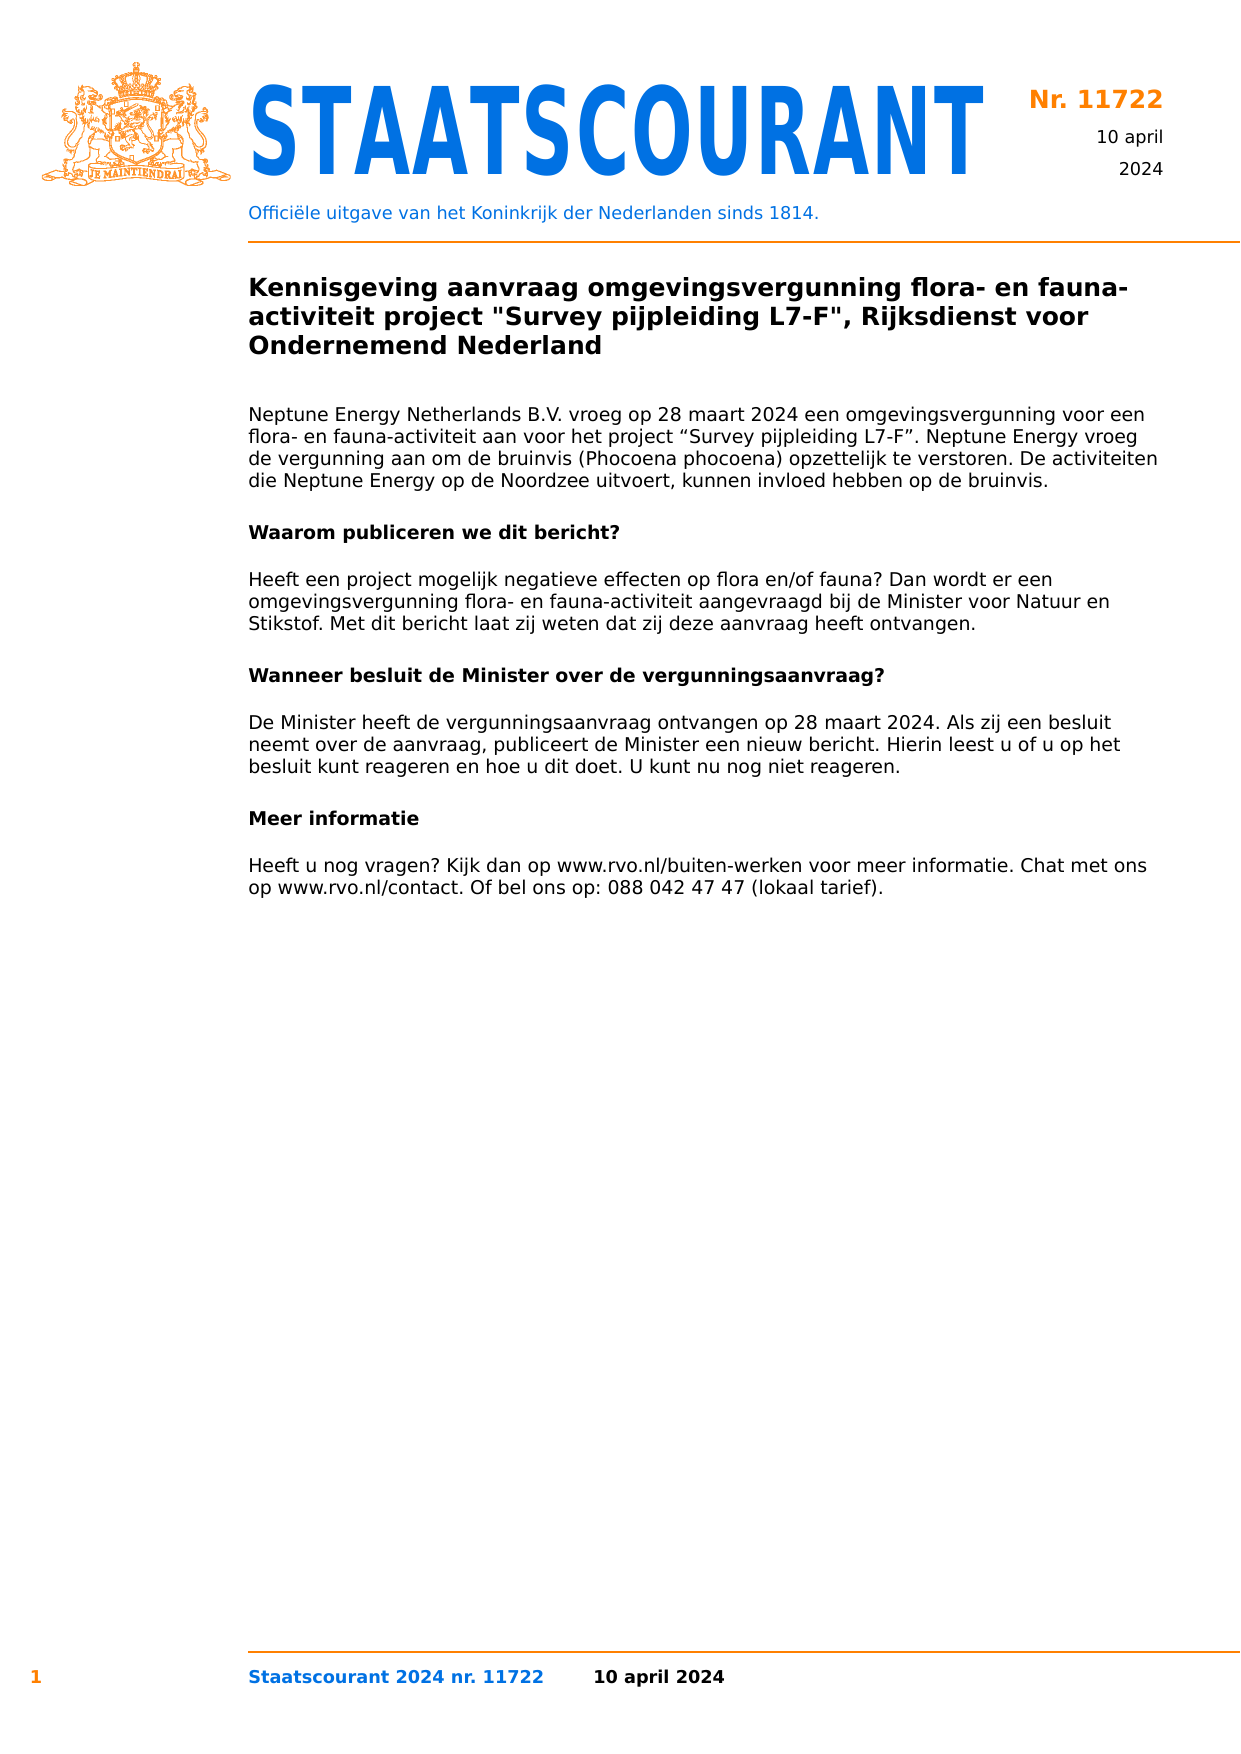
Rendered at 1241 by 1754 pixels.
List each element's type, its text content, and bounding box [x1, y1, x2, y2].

subtitle Wanneer besluit de Minister over de vergunningsaanvraag? [248, 665, 1163, 687]
text Heeft u nog vragen? Kijk dan op www.rvo.nl/buiten-werken voor meer informatie. Chat met ons op www.rvo.nl/contact. Of bel ons op: 088 042 47 47 (lokaal tarief). [248, 855, 1163, 899]
table_cell 10 april [998, 121, 1240, 153]
text Heeft een project mogelijk negatieve effecten op flora en/of fauna? Dan wordt er een omgevingsvergunning flora- en fauna-activiteit aangevraagd bij de Minister voor Natuur en Stikstof. Met dit bericht laat zij weten dat zij deze aanvraag heeft ontvangen. [248, 569, 1163, 635]
table_header Nr. 11722 [998, 62, 1240, 121]
subtitle Meer informatie [248, 808, 1163, 830]
subtitle Waarom publiceren we dit bericht? [248, 522, 1163, 544]
text De Minister heeft de vergunningsaanvraag ontvangen op 28 maart 2024. Als zij een besluit neemt over de aanvraag, publiceert de Minister een nieuw bericht. Hierin leest u of u op het besluit kunt reageren en hoe u dit doet. U kunt nu nog niet reageren. [248, 712, 1163, 778]
text Neptune Energy Netherlands B.V. vroeg op 28 maart 2024 een omgevingsvergunning voor een flora- en fauna-activiteit aan voor het project “Survey pijpleiding L7-F”. Neptune Energy vroeg de vergunning aan om de bruinvis (Phocoena phocoena) opzettelijk te verstoren. De activiteiten die Neptune Energy op de Noordzee uitvoert, kunnen invloed hebben op de bruinvis. [248, 404, 1163, 492]
picture [41, 62, 231, 186]
table_cell 2024 [998, 153, 1240, 203]
subtitle Kennisgeving aanvraag omgevingsvergunning flora- en fauna-activiteit project "Survey pijpleiding L7-F", Rijksdienst voor Ondernemend Nederland [248, 273, 1163, 361]
table_header [25, 62, 248, 241]
table_header STAATSCOURANT [248, 62, 998, 203]
table_cell Officiële uitgave van het Koninkrijk der Nederlanden sinds 1814. [248, 203, 1240, 241]
